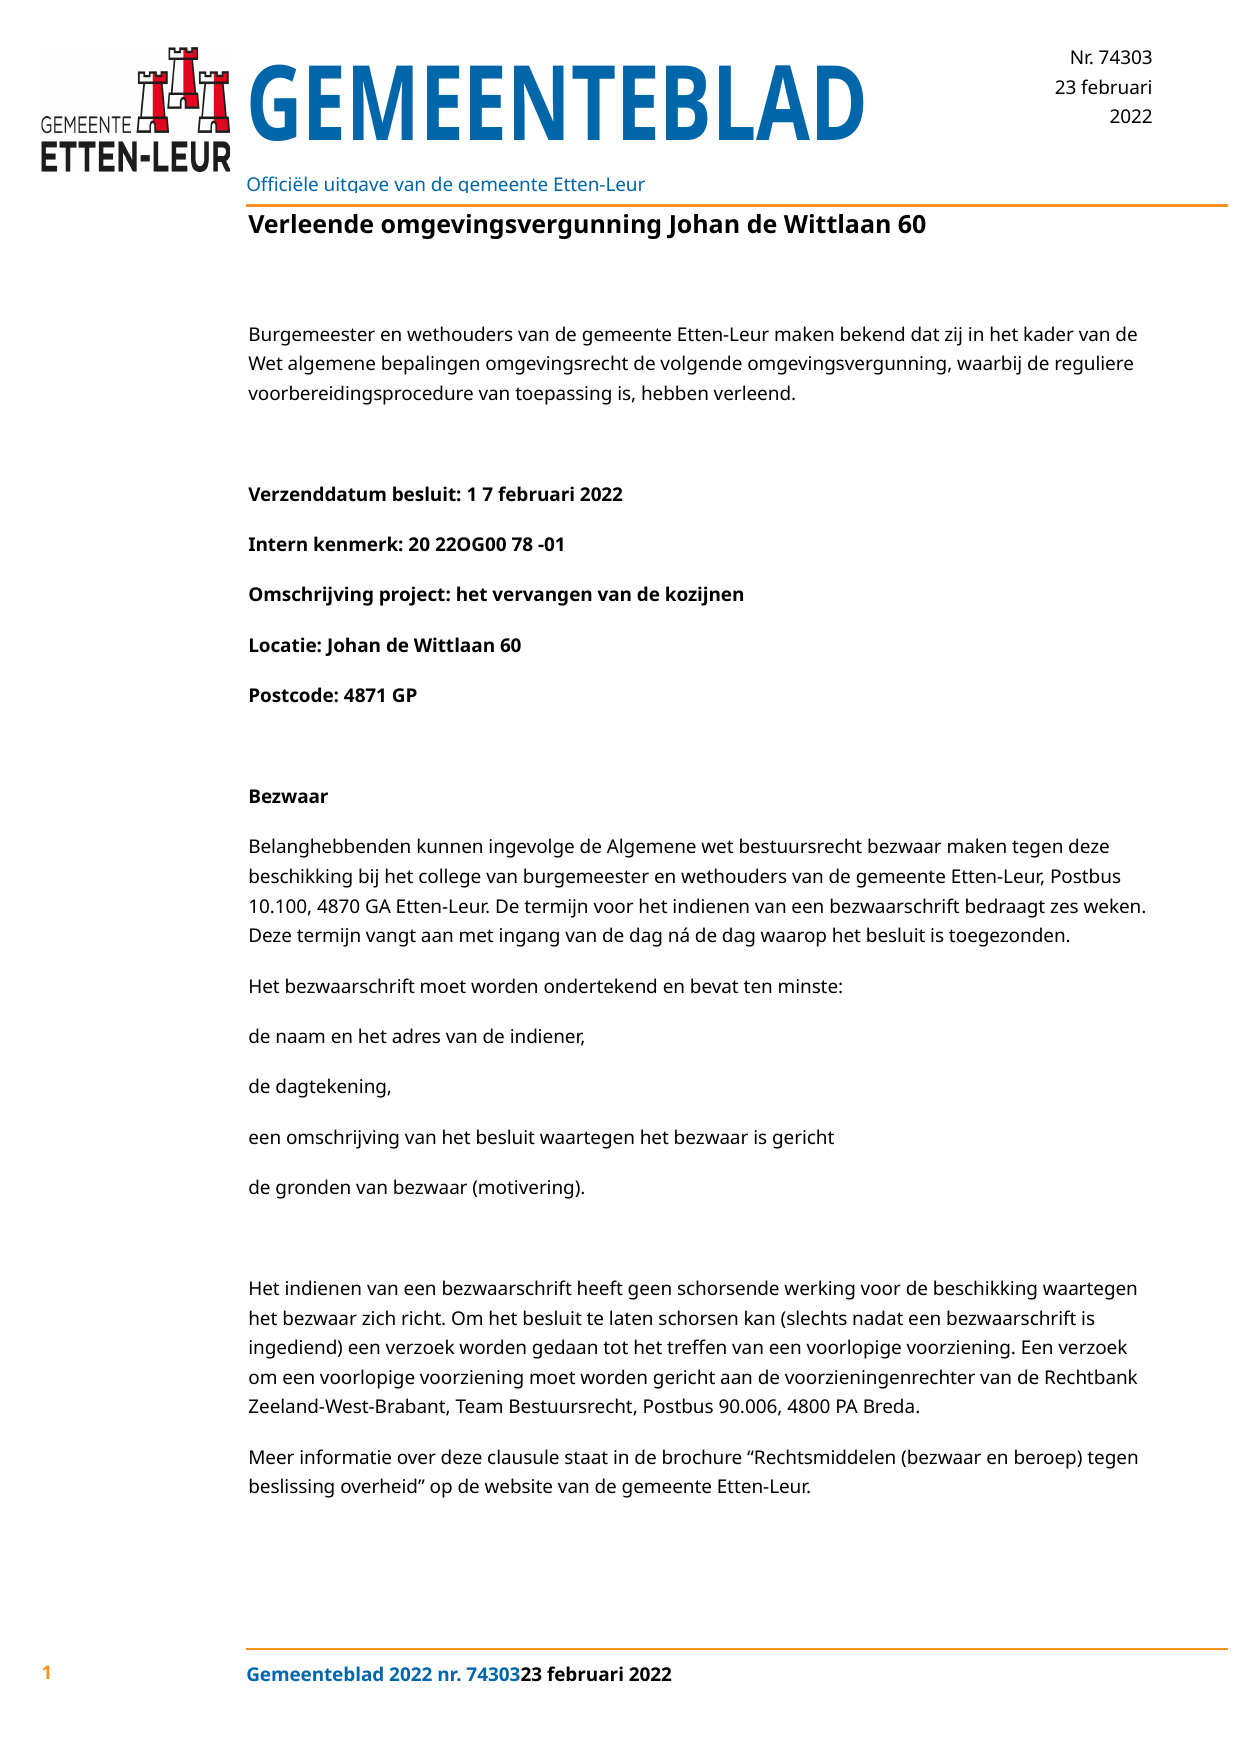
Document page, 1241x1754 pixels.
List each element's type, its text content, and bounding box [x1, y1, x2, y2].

text een omschrijving van het besluit waartegen het bezwaar is gericht [248, 1124, 1152, 1150]
text Meer informatie over deze clausule staat in de brochure “Rechtsmiddelen (bezwaar en beroep) tegen beslissing overheid” op de website van de gemeente Etten-Leur. [248, 1444, 1152, 1499]
text Bezwaar [248, 783, 1152, 809]
text de naam en het adres van de indiener, [248, 1023, 1152, 1049]
text Belanghebbenden kunnen ingevolge de Algemene wet bestuursrecht bezwaar maken tegen deze beschikking bij het college van burgemeester en wethouders van de gemeente Etten-Leur, Postbus 10.100, 4870 GA Etten-Leur. De termijn voor het indienen van een bezwaarschrift bedraagt zes weken. Deze termijn vangt aan met ingang van de dag ná de dag waarop het besluit is toegezonden. [248, 834, 1152, 948]
text Postcode: 4871 GP [248, 682, 1152, 708]
text Intern kenmerk: 20 22OG00 78 -01 [248, 531, 1152, 557]
text Burgemeester en wethouders van de gemeente Etten-Leur maken bekend dat zij in het kader van de Wet algemene bepalingen omgevingsrecht de volgende omgevingsvergunning, waarbij de reguliere voorbereidingsprocedure van toepassing is, hebben verleend. [248, 321, 1152, 406]
text Verzenddatum besluit: 1 7 februari 2022 [248, 481, 1152, 506]
text Het bezwaarschrift moet worden ondertekend en bevat ten minste: [248, 973, 1152, 998]
text Omschrijving project: het vervangen van de kozijnen [248, 582, 1152, 607]
text Verleende omgevingsvergunning Johan de Wittlaan 60 [248, 207, 1152, 241]
text Locatie: Johan de Wittlaan 60 [248, 632, 1152, 658]
text de dagtekening, [248, 1074, 1152, 1099]
text de gronden van bezwaar (motivering). [248, 1174, 1152, 1200]
picture [41, 47, 231, 172]
text Het indienen van een bezwaarschrift heeft geen schorsende werking voor de beschikking waartegen het bezwaar zich richt. Om het besluit te laten schorsen kan (slechts nadat een bezwaarschrift is ingediend) een verzoek worden gedaan tot het treffen van een voorlopige voorziening. Een verzoek om een voorlopige voorziening moet worden gericht aan de voorzieningenrechter van de Rechtbank Zeeland-West-Brabant, Team Bestuursrecht, Postbus 90.006, 4800 PA Breda. [248, 1275, 1152, 1419]
